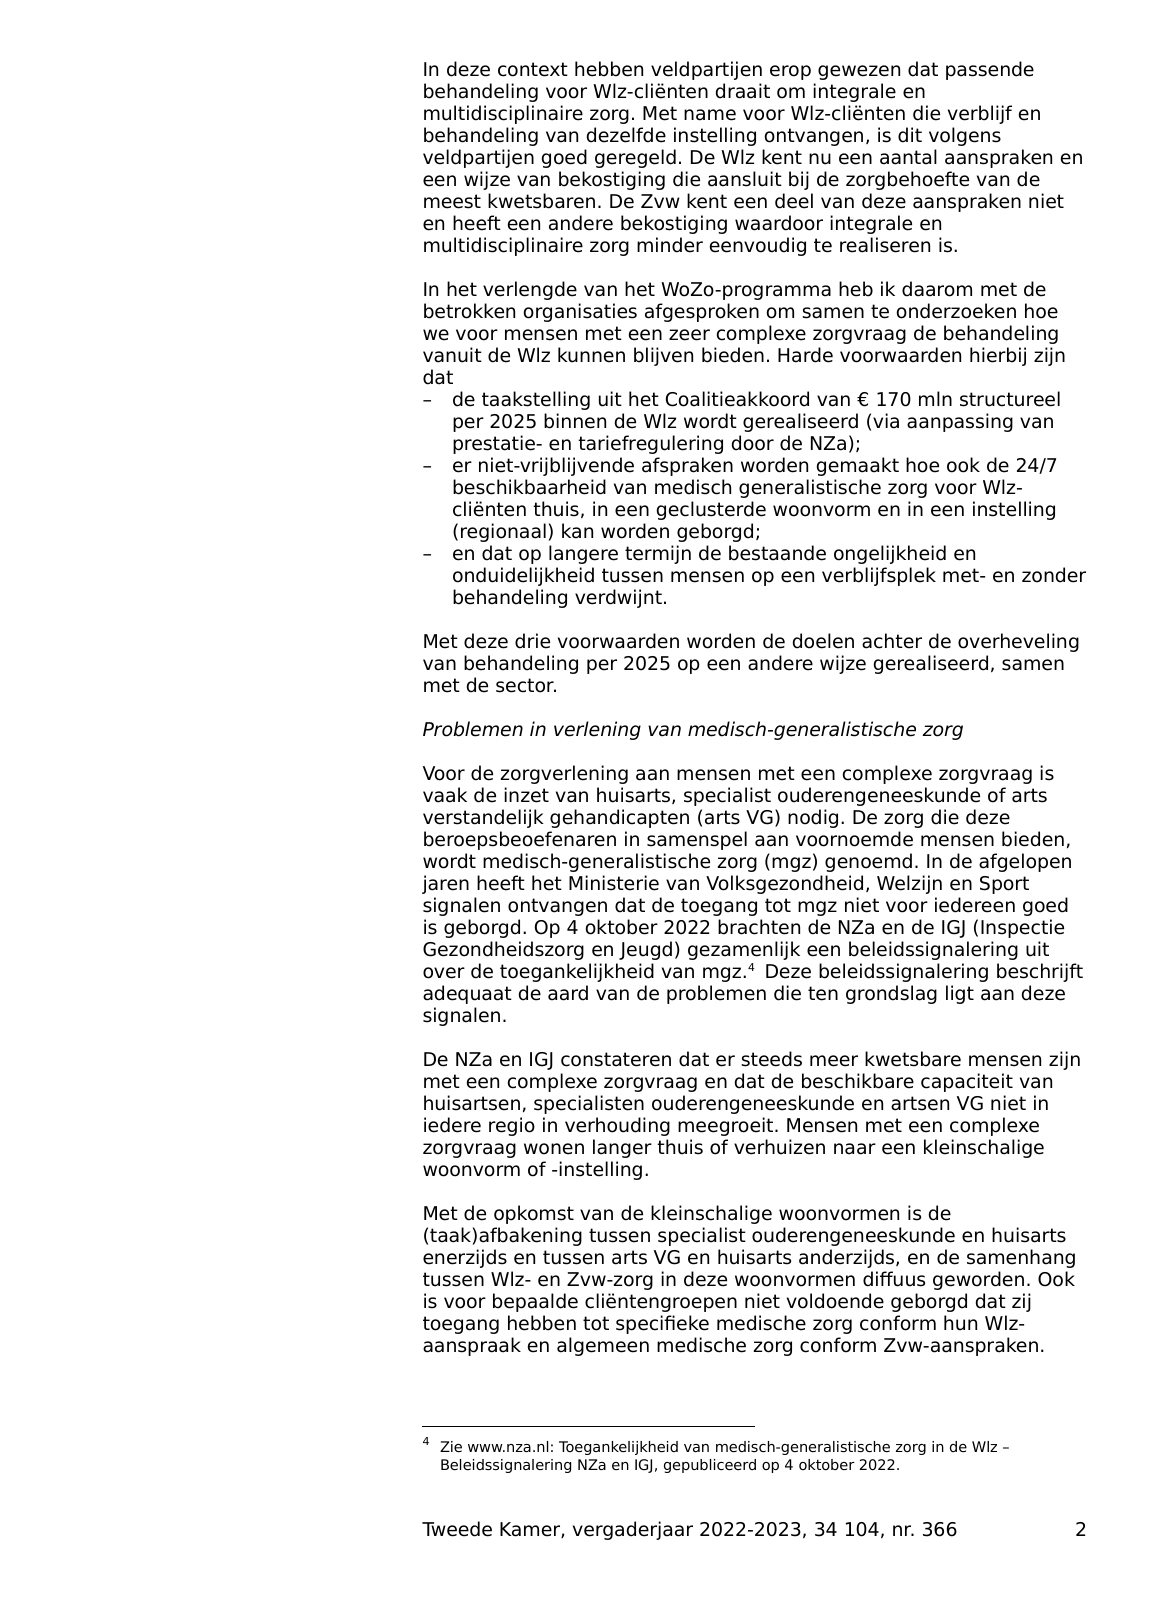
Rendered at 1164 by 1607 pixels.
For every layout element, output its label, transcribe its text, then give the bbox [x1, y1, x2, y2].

text – en dat op langere termijn de bestaande ongelijkheid en onduidelijkheid tussen mensen op een verblijfsplek met- en zonder behandeling verdwijnt. [422, 543, 1087, 609]
text – er niet-vrijblijvende afspraken worden gemaakt hoe ook de 24/7 beschikbaarheid van medisch generalistische zorg voor Wlz-cliënten thuis, in een geclusterde woonvorm en in een instelling (regionaal) kan worden geborgd; [422, 455, 1087, 543]
text In deze context hebben veldpartijen erop gewezen dat passende behandeling voor Wlz-cliënten draait om integrale en multidisciplinaire zorg. Met name voor Wlz-cliënten die verblijf en behandeling van dezelfde instelling ontvangen, is dit volgens veldpartijen goed geregeld. De Wlz kent nu een aantal aanspraken en een wijze van bekostiging die aansluit bij de zorgbehoefte van de meest kwetsbaren. De Zvw kent een deel van deze aanspraken niet en heeft een andere bekostiging waardoor integrale en multidisciplinaire zorg minder eenvoudig te realiseren is. [422, 59, 1087, 257]
text Met deze drie voorwaarden worden de doelen achter de overheveling van behandeling per 2025 op een andere wijze gerealiseerd, samen met de sector. [422, 631, 1087, 697]
text In het verlengde van het WoZo-programma heb ik daarom met de betrokken organisaties afgesproken om samen te onderzoeken hoe we voor mensen met een zeer complexe zorgvraag de behandeling vanuit de Wlz kunnen blijven bieden. Harde voorwaarden hierbij zijn dat [422, 279, 1087, 389]
text Voor de zorgverlening aan mensen met een complexe zorgvraag is vaak de inzet van huisarts, specialist ouderengeneeskunde of arts verstandelijk gehandicapten (arts VG) nodig. De zorg die deze beroepsbeoefenaren in samenspel aan voornoemde mensen bieden, wordt medisch-generalistische zorg (mgz) genoemd. In de afgelopen jaren heeft het Ministerie van Volksgezondheid, Welzijn en Sport signalen ontvangen dat de toegang tot mgz niet voor iedereen goed is geborgd. Op 4 oktober 2022 brachten de NZa en de IGJ (Inspectie Gezondheidszorg en Jeugd) gezamenlijk een beleidssignalering uit over de toegankelijkheid van mgz. Deze beleidssignalering beschrijft adequaat de aard van de problemen die ten grondslag ligt aan deze signalen. [422, 763, 1087, 1027]
text De NZa en IGJ constateren dat er steeds meer kwetsbare mensen zijn met een complexe zorgvraag en dat de beschikbare capaciteit van huisartsen, specialisten ouderengeneeskunde en artsen VG niet in iedere regio in verhouding meegroeit. Mensen met een complexe zorgvraag wonen langer thuis of verhuizen naar een kleinschalige woonvorm of -instelling. [422, 1049, 1087, 1181]
text Met de opkomst van de kleinschalige woonvormen is de (taak)afbakening tussen specialist ouderengeneeskunde en huisarts enerzijds en tussen arts VG en huisarts anderzijds, en de samenhang tussen Wlz- en Zvw-zorg in deze woonvormen diffuus geworden. Ook is voor bepaalde cliëntengroepen niet voldoende geborgd dat zij toegang hebben tot specifieke medische zorg conform hun Wlz-aanspraak en algemeen medische zorg conform Zvw-aanspraken. [422, 1203, 1087, 1357]
subtitle Problemen in verlening van medisch-generalistische zorg [422, 719, 1087, 741]
text Zie www.nza.nl: Toegankelijkheid van medisch-generalistische zorg in de Wlz – Beleidssignalering NZa en IGJ, gepubliceerd op 4 oktober 2022. [422, 1435, 1087, 1474]
text – de taakstelling uit het Coalitieakkoord van € 170 mln structureel per 2025 binnen de Wlz wordt gerealiseerd (via aanpassing van prestatie- en tariefregulering door de NZa); [422, 389, 1087, 455]
